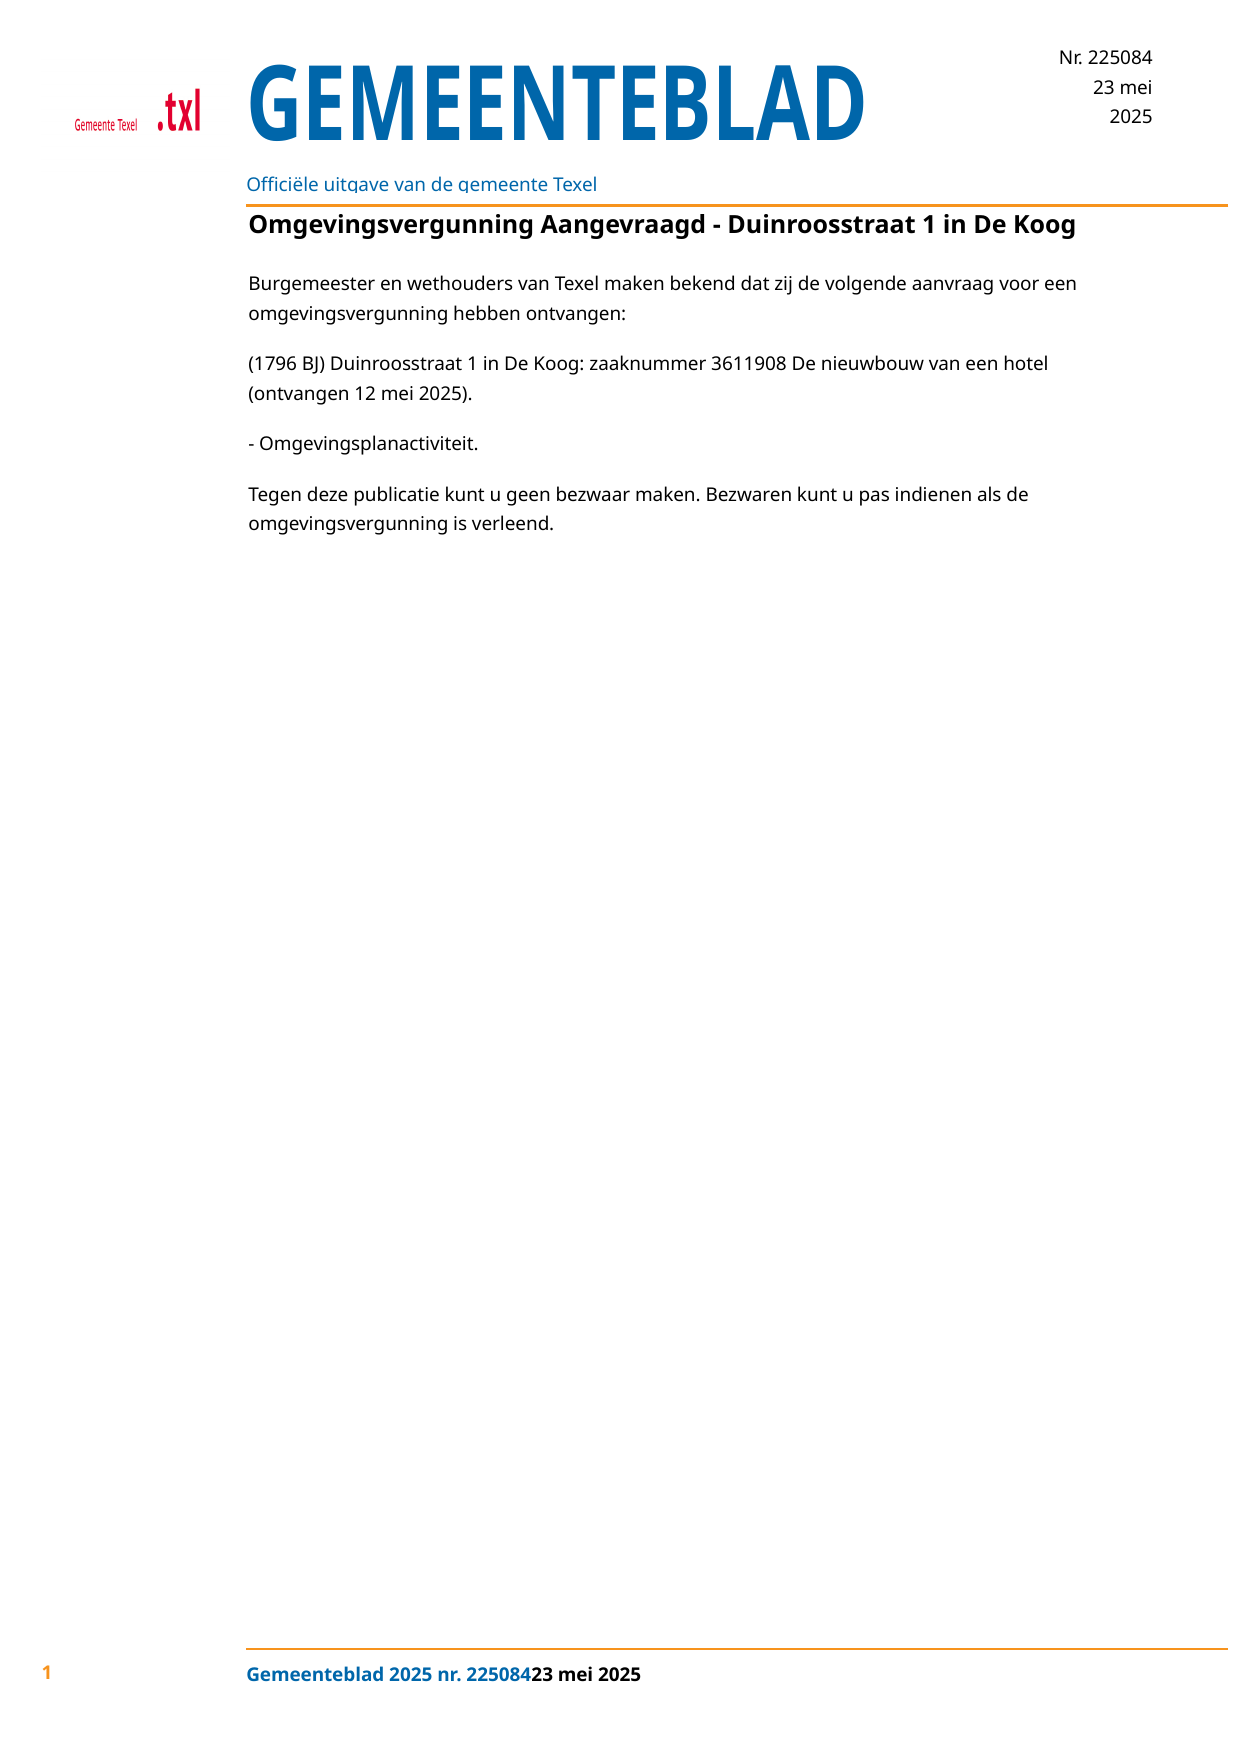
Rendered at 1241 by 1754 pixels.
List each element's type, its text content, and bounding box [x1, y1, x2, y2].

text Burgemeester en wethouders van Texel maken bekend dat zij de volgende aanvraag voor een omgevingsvergunning hebben ontvangen: [248, 270, 1152, 326]
text Tegen deze publicatie kunt u geen bezwaar maken. Bezwaren kunt u pas indienen als de omgevingsvergunning is verleend. [248, 481, 1152, 536]
text (1796 BJ) Duinroosstraat 1 in De Koog: zaaknummer 3611908 De nieuwbouw van een hotel (ontvangen 12 mei 2025). [248, 350, 1152, 406]
text Omgevingsvergunning Aangevraagd - Duinroosstraat 1 in De Koog [248, 207, 1152, 241]
text - Omgevingsplanactiviteit. [248, 430, 1152, 456]
picture [41, 47, 231, 172]
